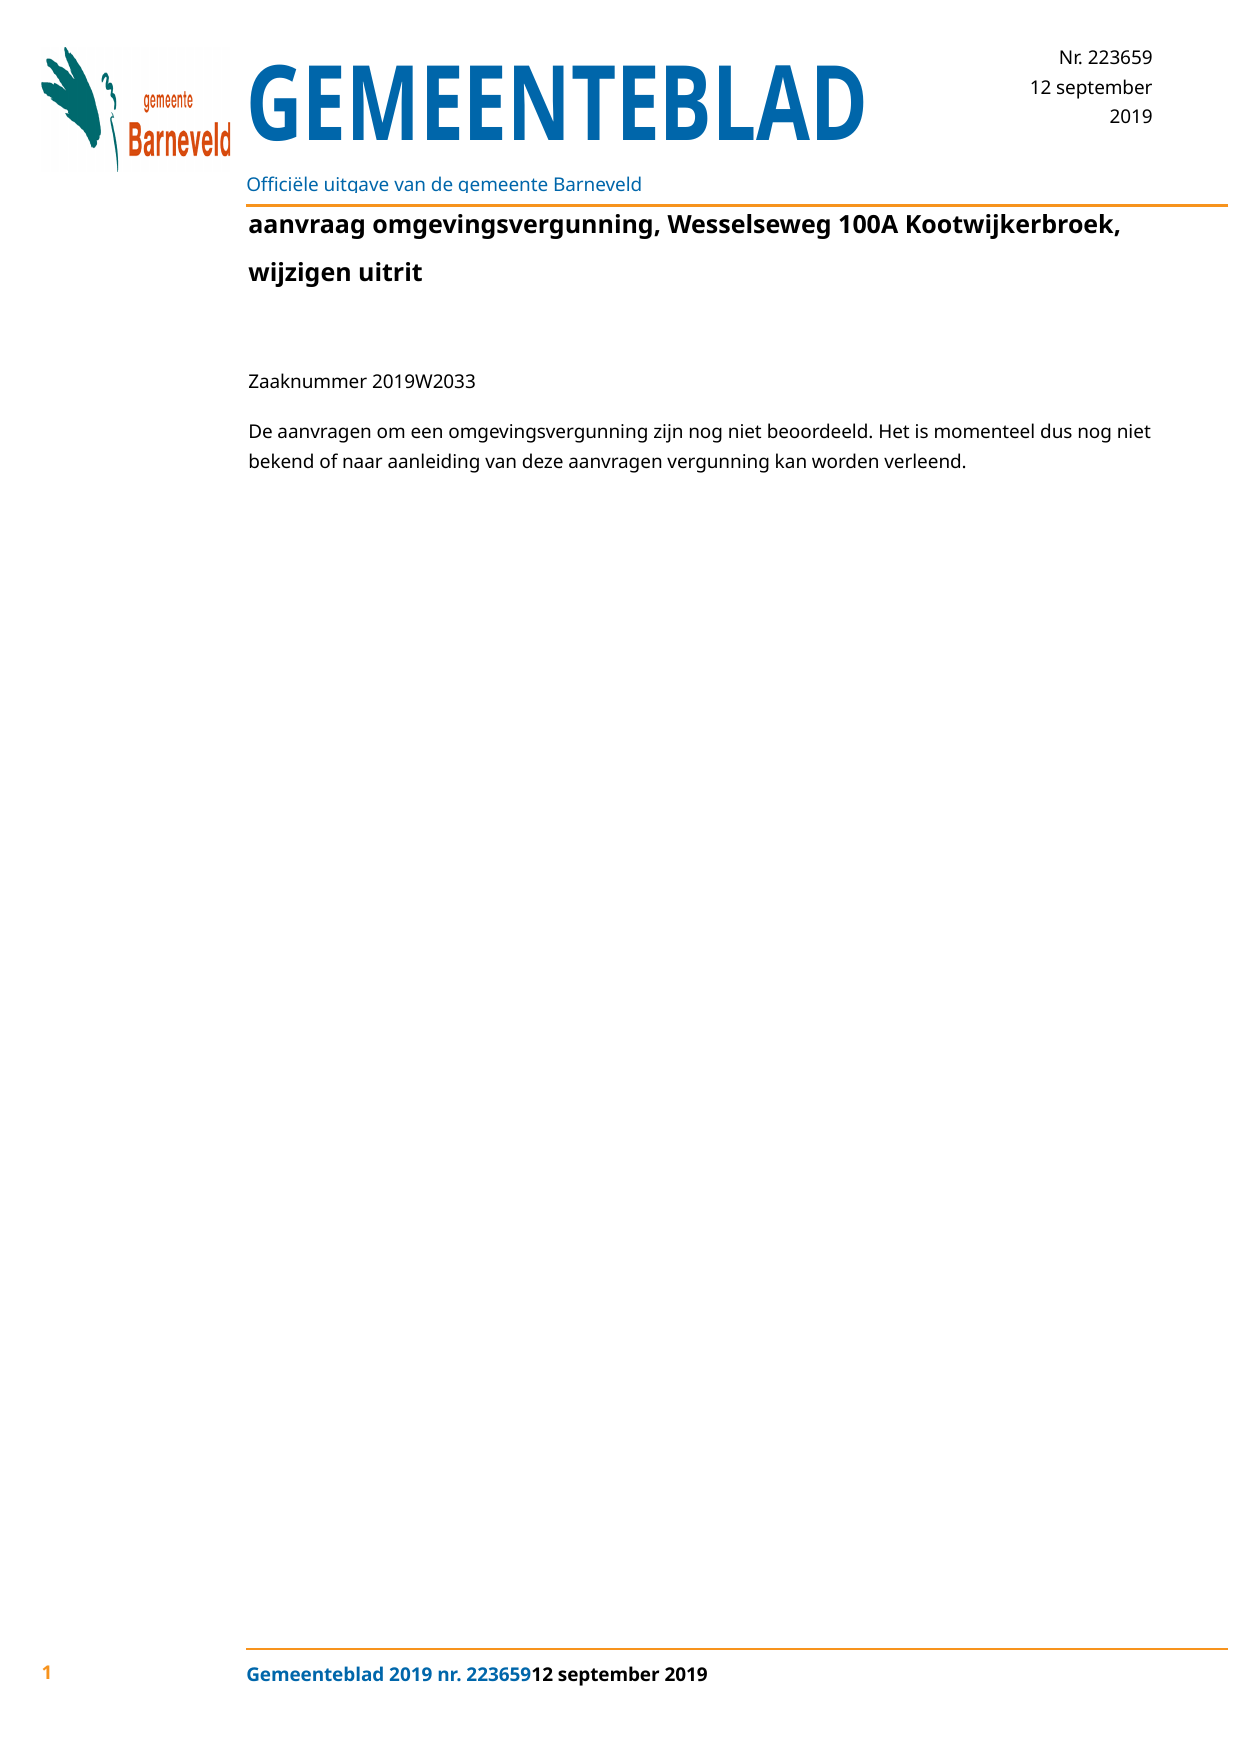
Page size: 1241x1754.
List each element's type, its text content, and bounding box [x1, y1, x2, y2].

text Zaaknummer 2019W2033 [248, 368, 1152, 394]
text aanvraag omgevingsvergunning, Wesselseweg 100A Kootwijkerbroek, wijzigen uitrit [248, 207, 1152, 288]
text De aanvragen om een omgevingsvergunning zijn nog niet beoordeeld. Het is momenteel dus nog niet bekend of naar aanleiding van deze aanvragen vergunning kan worden verleend. [248, 419, 1152, 474]
picture [41, 47, 231, 172]
